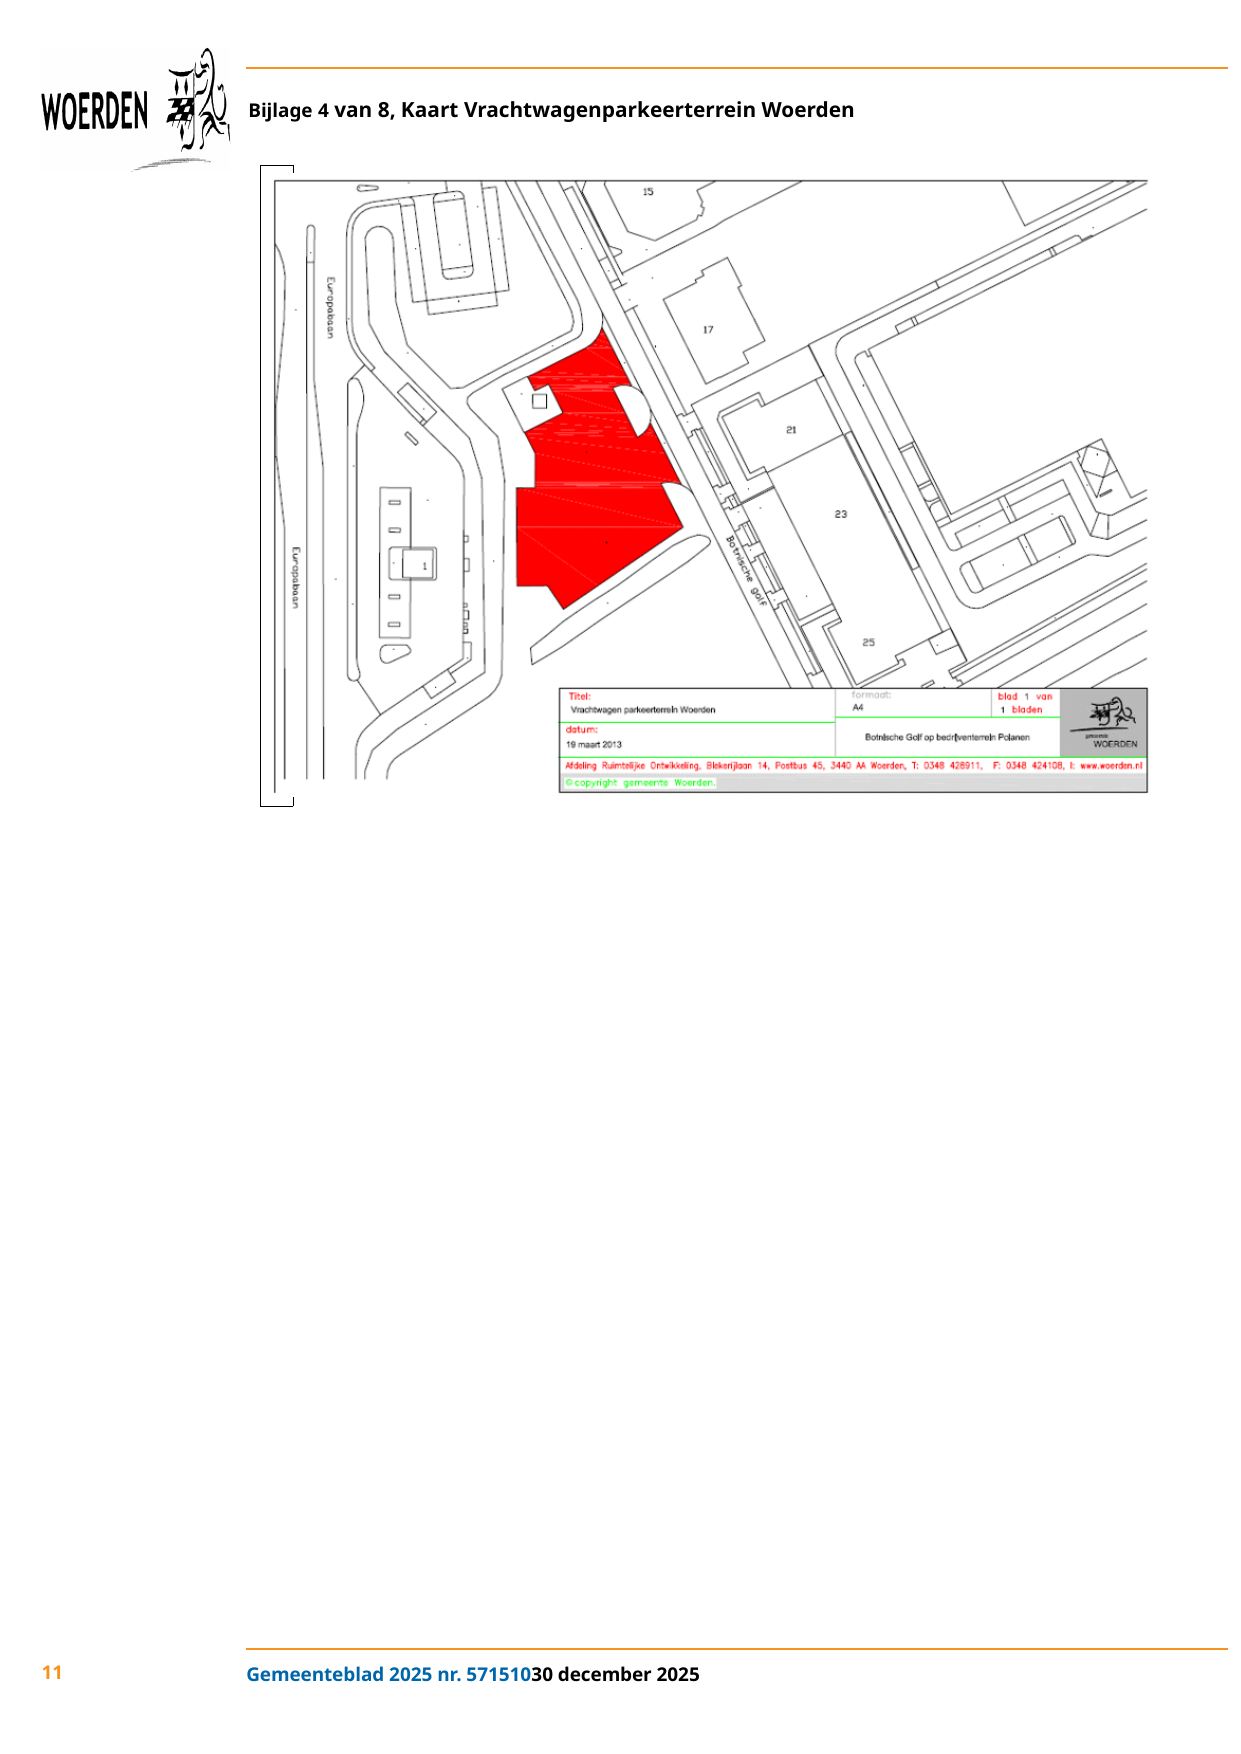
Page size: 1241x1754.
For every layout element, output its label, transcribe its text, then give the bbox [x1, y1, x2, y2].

picture [41, 47, 231, 172]
text Bijlage 4 van 8, Kaart Vrachtwagenparkeerterrein Woerden [248, 95, 1152, 123]
picture [268, 173, 1155, 797]
